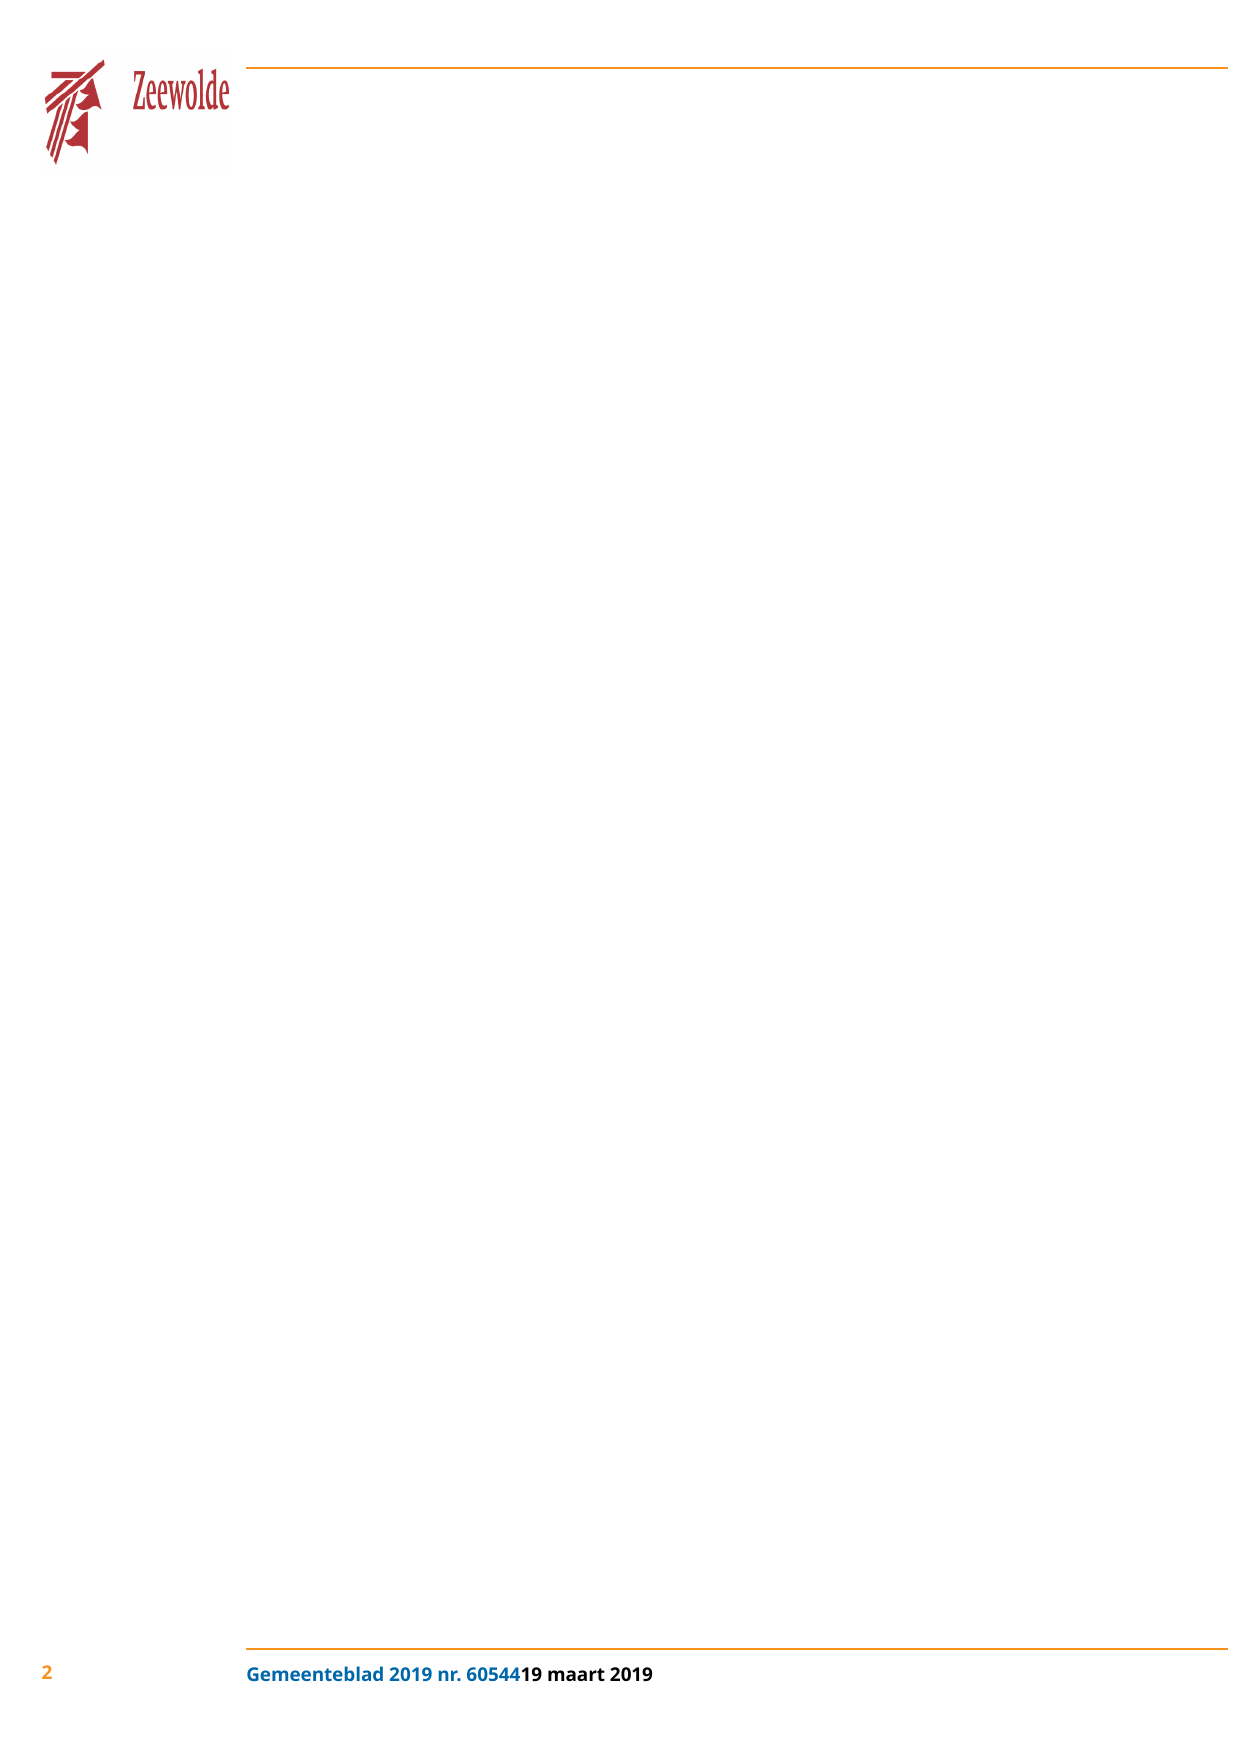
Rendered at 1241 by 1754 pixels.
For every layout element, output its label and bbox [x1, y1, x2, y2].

picture [41, 47, 231, 172]
